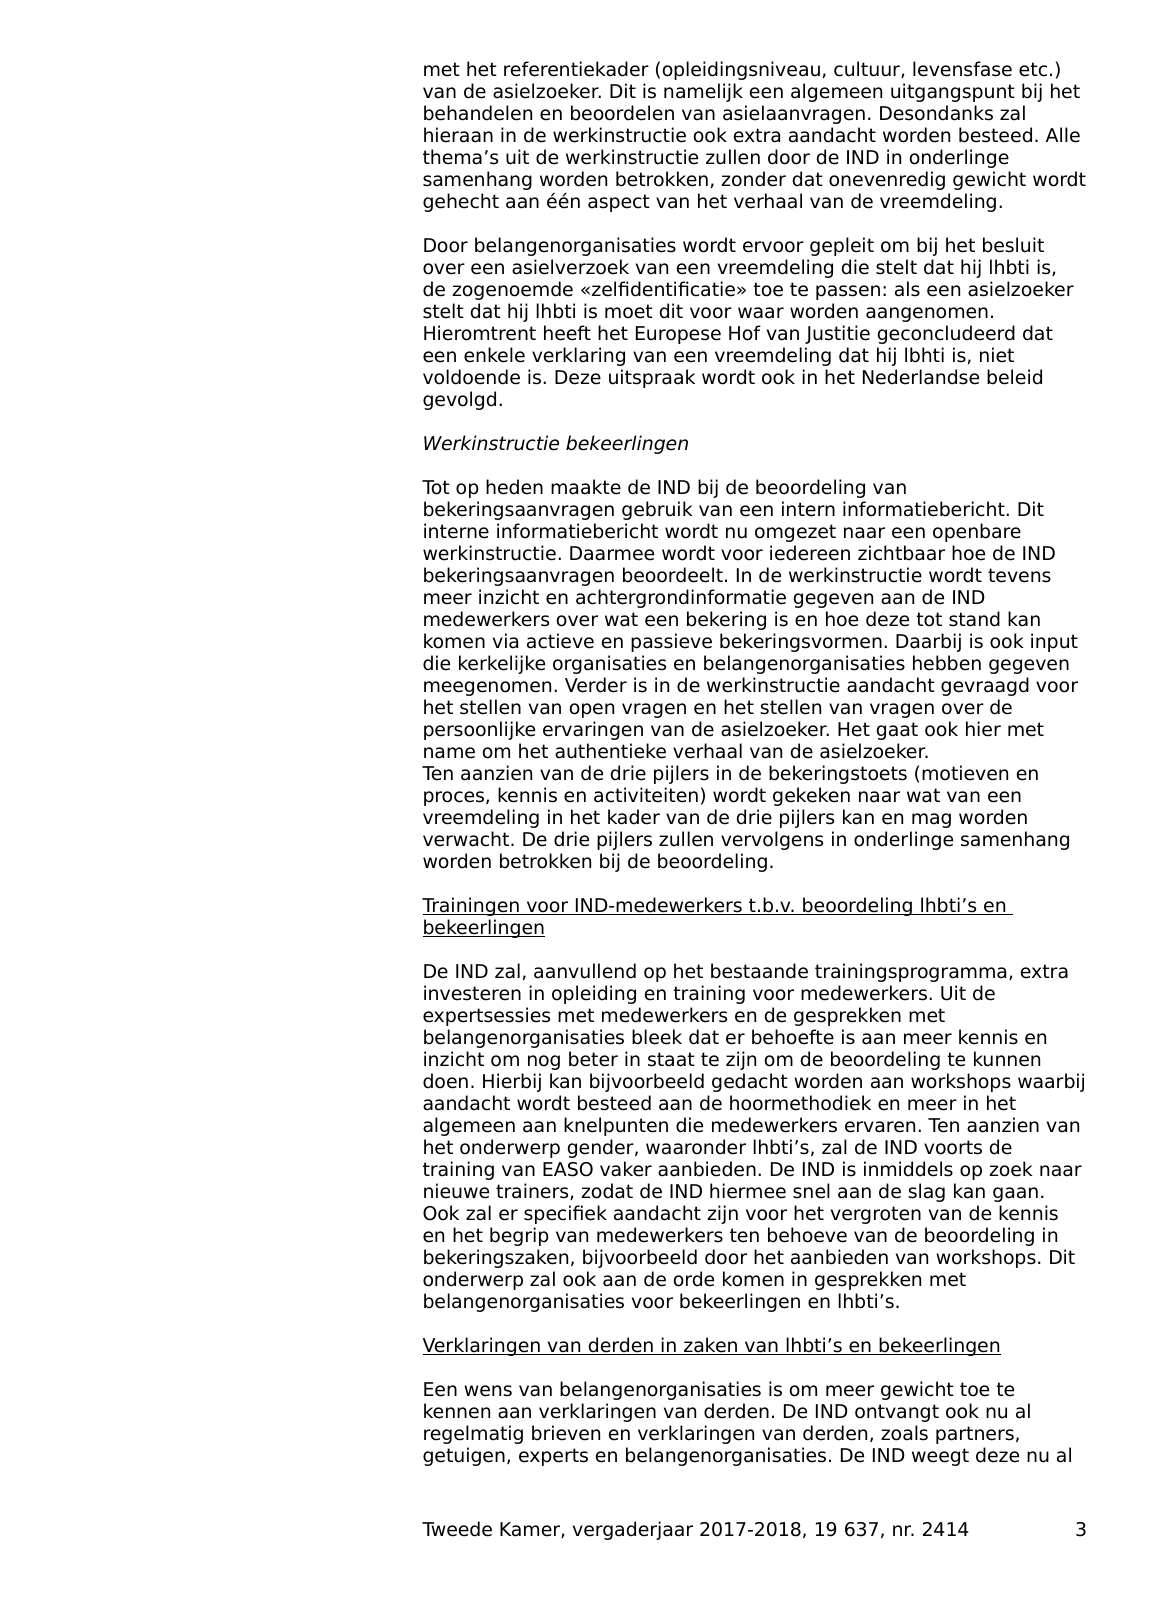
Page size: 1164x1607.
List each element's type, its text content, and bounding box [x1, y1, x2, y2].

text met het referentiekader (opleidingsniveau, cultuur, levensfase etc.) van de asielzoeker. Dit is namelijk een algemeen uitgangspunt bij het behandelen en beoordelen van asielaanvragen. Desondanks zal hieraan in de werkinstructie ook extra aandacht worden besteed. Alle thema’s uit de werkinstructie zullen door de IND in onderlinge samenhang worden betrokken, zonder dat onevenredig gewicht wordt gehecht aan één aspect van het verhaal van de vreemdeling. [422, 59, 1087, 213]
subtitle Trainingen voor IND-medewerkers t.b.v. beoordeling lhbti’s en bekeerlingen [422, 895, 1087, 939]
text Ten aanzien van de drie pijlers in de bekeringstoets (motieven en proces, kennis en activiteiten) wordt gekeken naar wat van een vreemdeling in het kader van de drie pijlers kan en mag worden verwacht. De drie pijlers zullen vervolgens in onderlinge samenhang worden betrokken bij de beoordeling. [422, 763, 1087, 873]
subtitle Werkinstructie bekeerlingen [422, 433, 1087, 455]
text De IND zal, aanvullend op het bestaande trainingsprogramma, extra investeren in opleiding en training voor medewerkers. Uit de expertsessies met medewerkers en de gesprekken met belangenorganisaties bleek dat er behoefte is aan meer kennis en inzicht om nog beter in staat te zijn om de beoordeling te kunnen doen. Hierbij kan bijvoorbeeld gedacht worden aan workshops waarbij aandacht wordt besteed aan de hoormethodiek en meer in het algemeen aan knelpunten die medewerkers ervaren. Ten aanzien van het onderwerp gender, waaronder lhbti’s, zal de IND voorts de training van EASO vaker aanbieden. De IND is inmiddels op zoek naar nieuwe trainers, zodat de IND hiermee snel aan de slag kan gaan. Ook zal er specifiek aandacht zijn voor het vergroten van de kennis en het begrip van medewerkers ten behoeve van de beoordeling in bekeringszaken, bijvoorbeeld door het aanbieden van workshops. Dit onderwerp zal ook aan de orde komen in gesprekken met belangenorganisaties voor bekeerlingen en lhbti’s. [422, 961, 1087, 1313]
subtitle Verklaringen van derden in zaken van lhbti’s en bekeerlingen [422, 1335, 1087, 1357]
text Door belangenorganisaties wordt ervoor gepleit om bij het besluit over een asielverzoek van een vreemdeling die stelt dat hij lhbti is, de zogenoemde «zelfidentificatie» toe te passen: als een asielzoeker stelt dat hij lhbti is moet dit voor waar worden aangenomen. Hieromtrent heeft het Europese Hof van Justitie geconcludeerd dat een enkele verklaring van een vreemdeling dat hij lbhti is, niet voldoende is. Deze uitspraak wordt ook in het Nederlandse beleid gevolgd. [422, 235, 1087, 411]
text Een wens van belangenorganisaties is om meer gewicht toe te kennen aan verklaringen van derden. De IND ontvangt ook nu al regelmatig brieven en verklaringen van derden, zoals partners, getuigen, experts en belangenorganisaties. De IND weegt deze nu al [422, 1379, 1087, 1467]
text Tot op heden maakte de IND bij de beoordeling van bekeringsaanvragen gebruik van een intern informatiebericht. Dit interne informatiebericht wordt nu omgezet naar een openbare werkinstructie. Daarmee wordt voor iedereen zichtbaar hoe de IND bekeringsaanvragen beoordeelt. In de werkinstructie wordt tevens meer inzicht en achtergrondinformatie gegeven aan de IND medewerkers over wat een bekering is en hoe deze tot stand kan komen via actieve en passieve bekeringsvormen. Daarbij is ook input die kerkelijke organisaties en belangenorganisaties hebben gegeven meegenomen. Verder is in de werkinstructie aandacht gevraagd voor het stellen van open vragen en het stellen van vragen over de persoonlijke ervaringen van de asielzoeker. Het gaat ook hier met name om het authentieke verhaal van de asielzoeker. [422, 477, 1087, 763]
